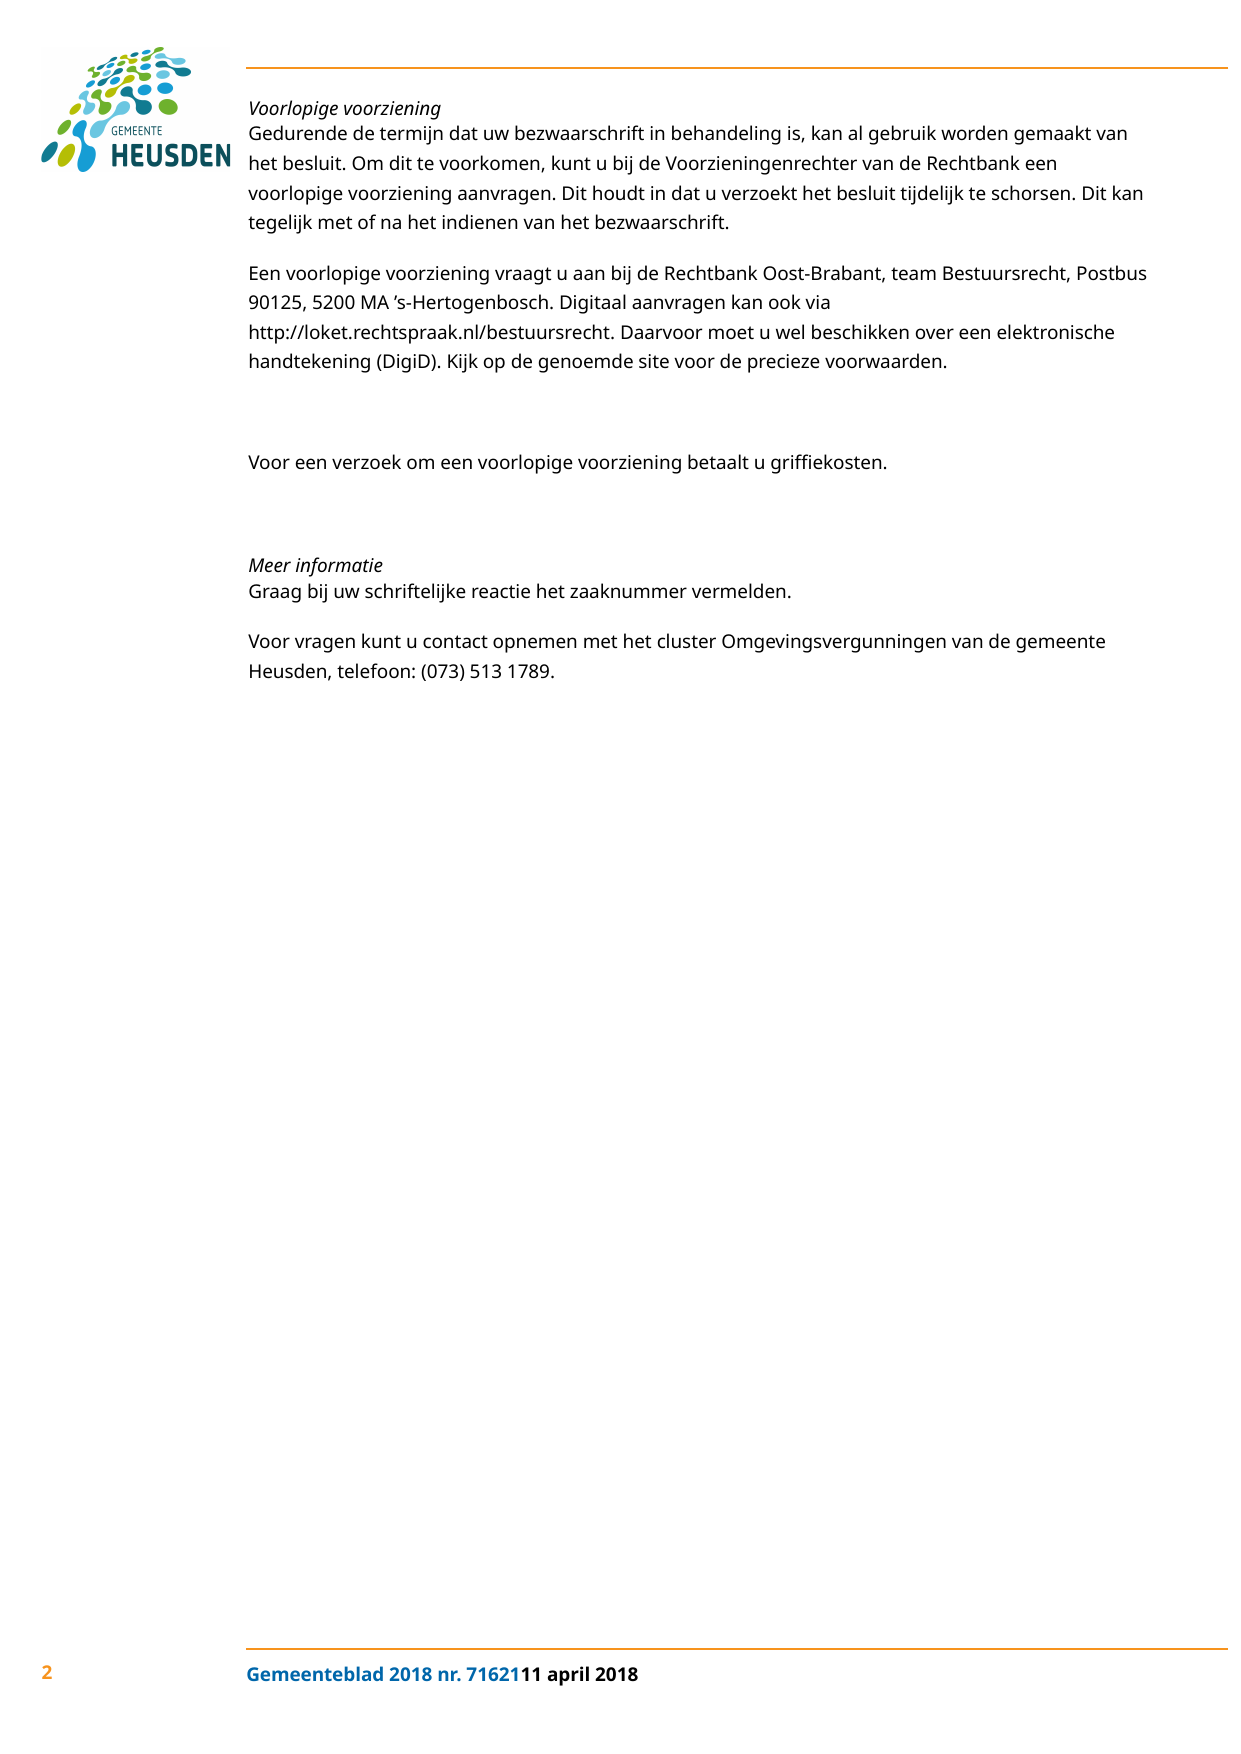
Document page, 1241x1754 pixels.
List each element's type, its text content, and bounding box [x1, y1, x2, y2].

text Meer informatie [248, 552, 1152, 578]
text Gedurende de termijn dat uw bezwaarschrift in behandeling is, kan al gebruik worden gemaakt van het besluit. Om dit te voorkomen, kunt u bij de Voorzieningenrechter van de Rechtbank een voorlopige voorziening aanvragen. Dit houdt in dat u verzoekt het besluit tijdelijk te schorsen. Dit kan tegelijk met of na het indienen van het bezwaarschrift. [248, 121, 1152, 235]
text Voor vragen kunt u contact opnemen met het cluster Omgevingsvergunningen van de gemeente Heusden, telefoon: (073) 513 1789. [248, 629, 1152, 684]
text Voor een verzoek om een voorlopige voorziening betaalt u griffiekosten. [248, 449, 1152, 475]
text Graag bij uw schriftelijke reactie het zaaknummer vermelden. [248, 578, 1152, 604]
text Voorlopige voorziening [248, 95, 1152, 121]
text Een voorlopige voorziening vraagt u aan bij de Rechtbank Oost-Brabant, team Bestuursrecht, Postbus 90125, 5200 MA ’s-Hertogenbosch. Digitaal aanvragen kan ook via http://loket.rechtspraak.nl/bestuursrecht. Daarvoor moet u wel beschikken over een elektronische handtekening (DigiD). Kijk op de genoemde site voor de precieze voorwaarden. [248, 260, 1152, 374]
picture [41, 47, 231, 172]
